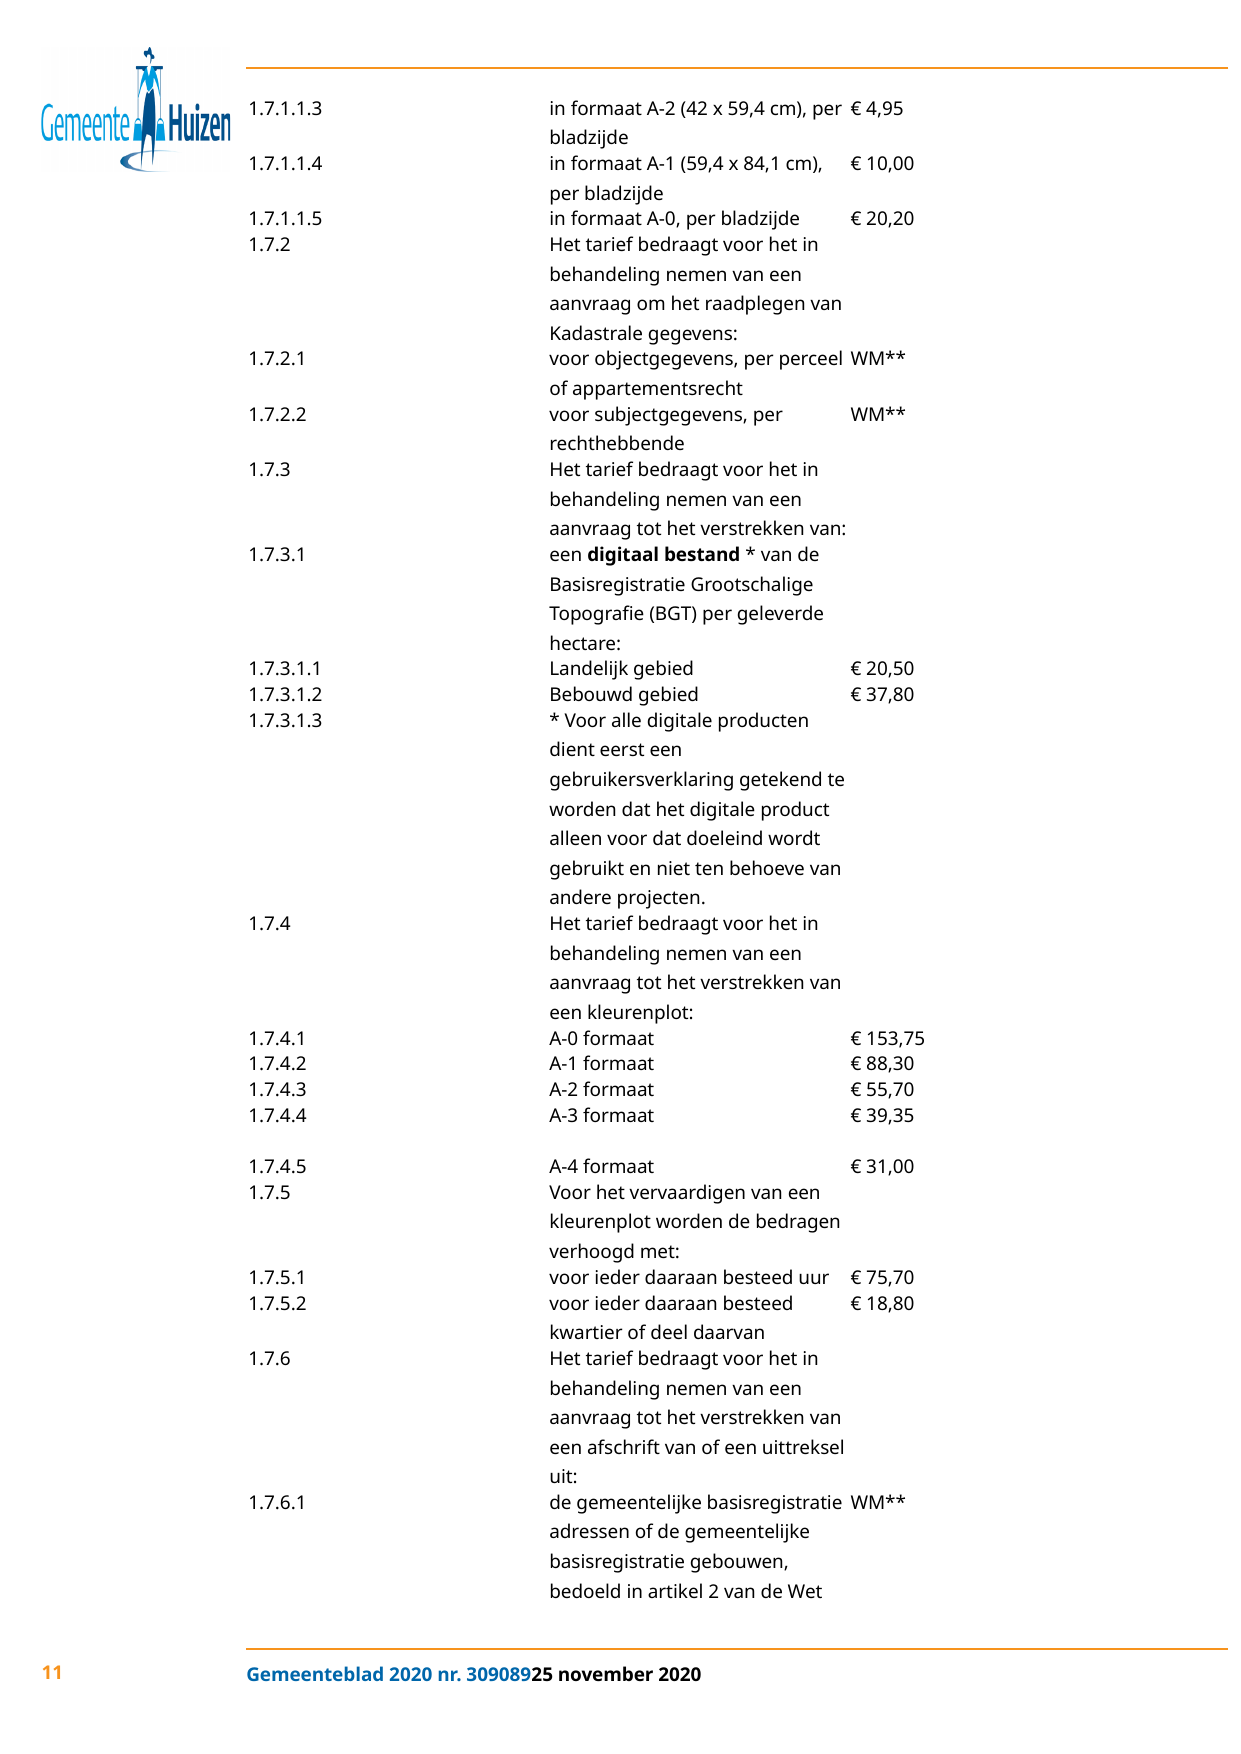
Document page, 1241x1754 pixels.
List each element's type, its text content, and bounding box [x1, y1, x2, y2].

table_cell voor ieder daaraan besteed uur [549, 1264, 850, 1290]
table_cell 1.7.4.3 [248, 1076, 549, 1102]
table_cell in formaat A-2 (42 x 59,4 cm), per bladzijde [549, 95, 850, 150]
table_cell 1.7.6 [248, 1345, 549, 1489]
table_cell € 55,70 [850, 1076, 1152, 1102]
table_cell [850, 231, 1152, 346]
table_cell 1.7.5 [248, 1179, 549, 1264]
table_cell € 20,20 [850, 205, 1152, 231]
table_cell 1.7.2.2 [248, 401, 549, 456]
table_cell WM** [850, 401, 1152, 456]
table_cell [850, 707, 1152, 910]
table_cell 1.7.4.5 [248, 1154, 549, 1179]
table_cell 1.7.4.2 [248, 1051, 549, 1076]
table_cell A-1 formaat [549, 1051, 850, 1076]
table_cell € 4,95 [850, 95, 1152, 150]
table_cell [248, 1128, 549, 1153]
table_cell in formaat A-0, per bladzijde [549, 205, 850, 231]
table_cell Voor het vervaardigen van een kleurenplot worden de bedragen verhoogd met: [549, 1179, 850, 1264]
table_cell € 10,00 [850, 150, 1152, 205]
table_cell voor objectgegevens, per perceel of appartementsrecht [549, 346, 850, 401]
table_cell voor subjectgegevens, per rechthebbende [549, 401, 850, 456]
table_cell Het tarief bedraagt voor het in behandeling nemen van een aanvraag tot het verstrekken van: [549, 456, 850, 541]
table_cell € 20,50 [850, 656, 1152, 681]
table_cell 1.7.2 [248, 231, 549, 346]
table_cell [850, 541, 1152, 656]
table_cell A-2 formaat [549, 1076, 850, 1102]
table_cell € 88,30 [850, 1051, 1152, 1076]
table_cell 1.7.4 [248, 910, 549, 1025]
table_cell WM** [850, 346, 1152, 401]
table_cell 1.7.1.1.5 [248, 205, 549, 231]
table_cell Landelijk gebied [549, 656, 850, 681]
table_cell [549, 1128, 850, 1153]
table_cell 1.7.3 [248, 456, 549, 541]
table_cell 1.7.5.1 [248, 1264, 549, 1290]
table_cell 1.7.3.1 [248, 541, 549, 656]
table_cell in formaat A-1 (59,4 x 84,1 cm), per bladzijde [549, 150, 850, 205]
table_cell Het tarief bedraagt voor het in behandeling nemen van een aanvraag om het raadplegen van Kadastrale gegevens: [549, 231, 850, 346]
table_cell [850, 1128, 1152, 1153]
picture [41, 47, 231, 172]
table_cell € 18,80 [850, 1290, 1152, 1345]
table_cell [850, 1345, 1152, 1489]
table_cell € 153,75 [850, 1025, 1152, 1051]
table_cell Het tarief bedraagt voor het in behandeling nemen van een aanvraag tot het verstrekken van een kleurenplot: [549, 910, 850, 1025]
table_cell A-0 formaat [549, 1025, 850, 1051]
table_cell een digitaal bestand * van de Basisregistratie Grootschalige Topografie (BGT) per geleverde hectare: [549, 541, 850, 656]
table_cell 1.7.4.4 [248, 1102, 549, 1128]
table_cell [850, 910, 1152, 1025]
table_cell Het tarief bedraagt voor het in behandeling nemen van een aanvraag tot het verstrekken van een afschrift van of een uittreksel uit: [549, 1345, 850, 1489]
table_cell € 31,00 [850, 1154, 1152, 1179]
table_cell 1.7.6.1 [248, 1489, 549, 1604]
table_cell voor ieder daaraan besteed kwartier of deel daarvan [549, 1290, 850, 1345]
table_cell € 39,35 [850, 1102, 1152, 1128]
table_cell 1.7.2.1 [248, 346, 549, 401]
table_cell 1.7.4.1 [248, 1025, 549, 1051]
table_cell € 75,70 [850, 1264, 1152, 1290]
table_cell 1.7.5.2 [248, 1290, 549, 1345]
table_cell 1.7.3.1.3 [248, 707, 549, 910]
table_cell * Voor alle digitale producten dient eerst een gebruikersverklaring getekend te worden dat het digitale product alleen voor dat doeleind wordt gebruikt en niet ten behoeve van andere projecten. [549, 707, 850, 910]
table_cell de gemeentelijke basisregistratie adressen of de gemeentelijke basisregistratie gebouwen, bedoeld in artikel 2 van de Wet [549, 1489, 850, 1604]
table_cell Bebouwd gebied [549, 681, 850, 707]
table_cell 1.7.1.1.3 [248, 95, 549, 150]
table_cell 1.7.3.1.2 [248, 681, 549, 707]
table_cell € 37,80 [850, 681, 1152, 707]
table_cell 1.7.1.1.4 [248, 150, 549, 205]
table_cell [850, 456, 1152, 541]
table_cell A-4 formaat [549, 1154, 850, 1179]
table_cell [850, 1179, 1152, 1264]
table_cell A-3 formaat [549, 1102, 850, 1128]
table_cell 1.7.3.1.1 [248, 656, 549, 681]
table_cell WM** [850, 1489, 1152, 1604]
